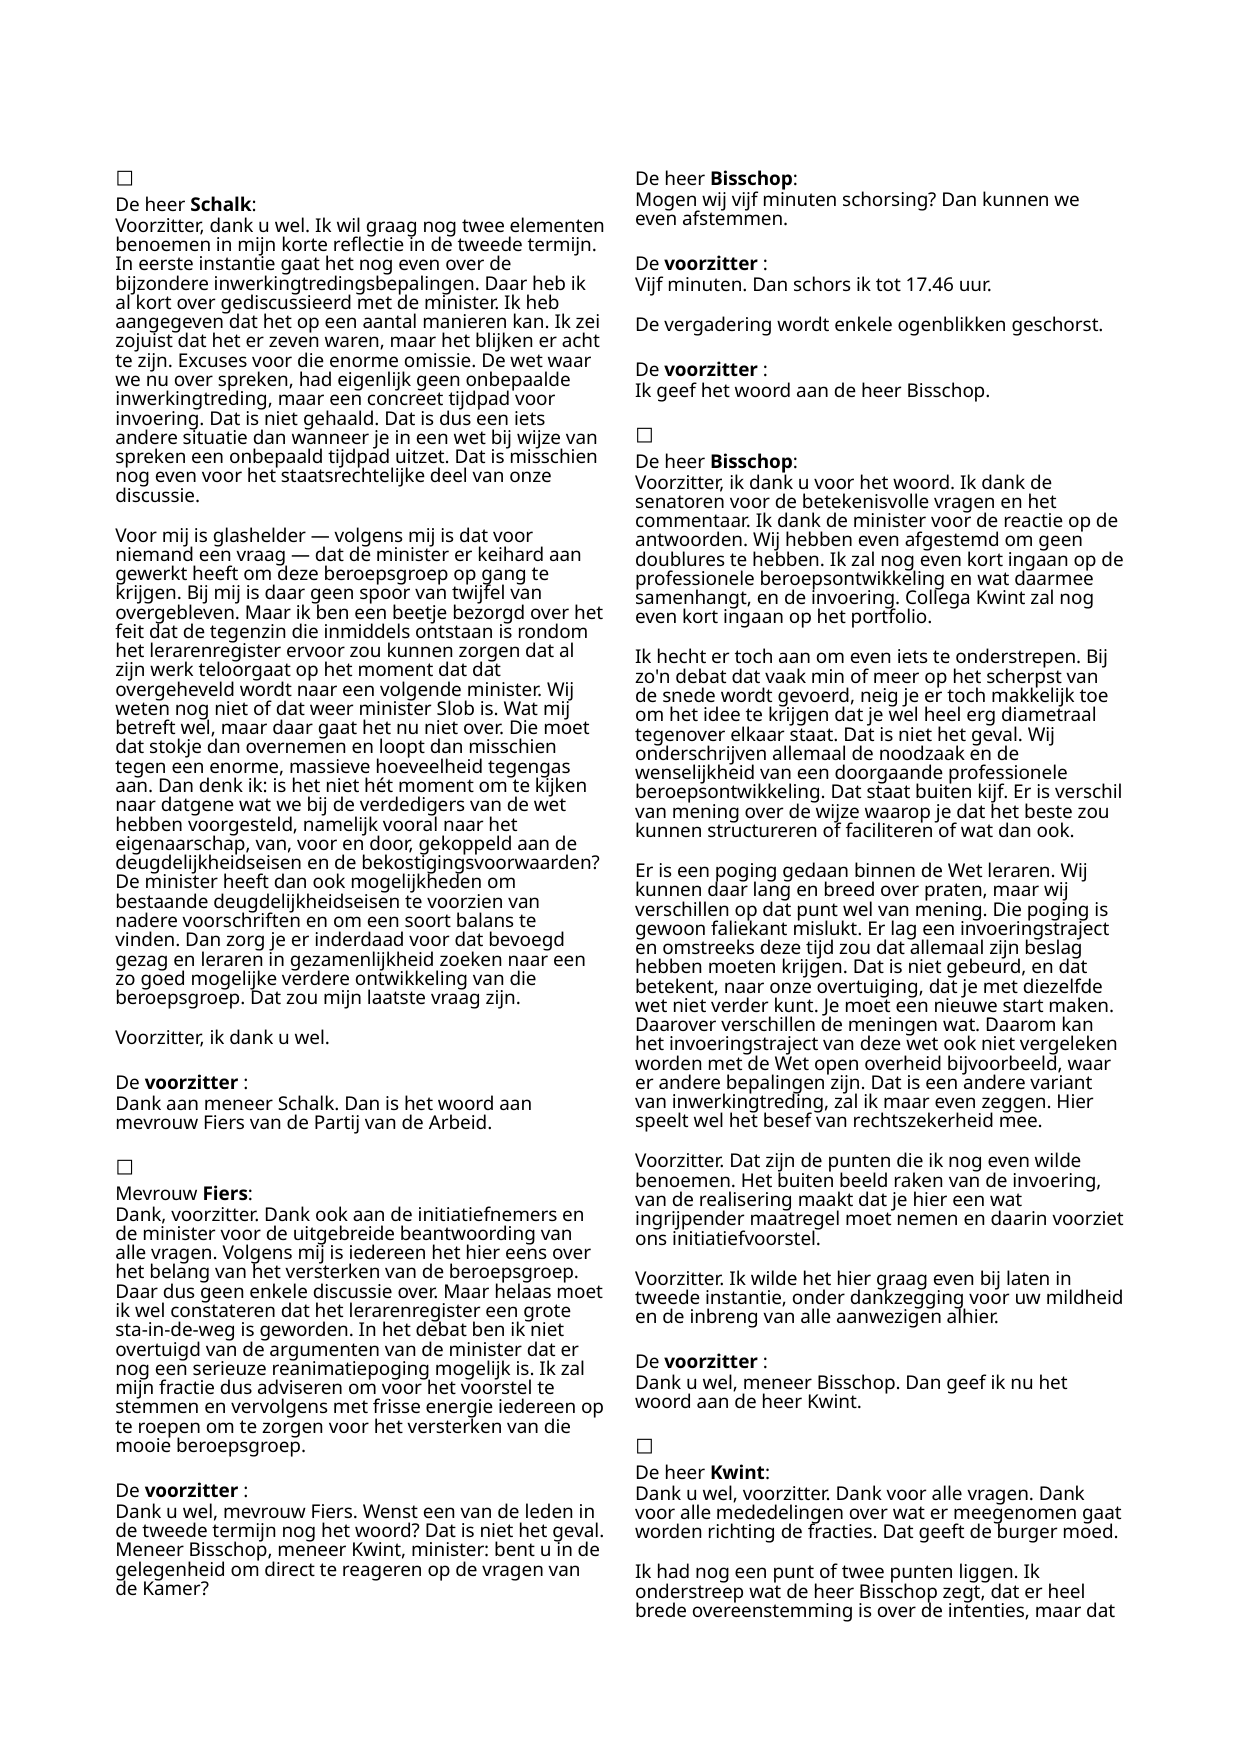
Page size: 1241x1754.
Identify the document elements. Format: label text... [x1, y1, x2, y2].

text Ik had nog een punt of twee punten liggen. Ik onderstreep wat de heer Bisschop zegt, dat er heel brede overeenstemming is over de intenties, maar dat [635, 1563, 1125, 1621]
text De voorzitter : [635, 356, 1125, 382]
text Voor mij is glashelder — volgens mij is dat voor niemand een vraag — dat de minister er keihard aan gewerkt heeft om deze beroepsgroep op gang te krijgen. Bij mij is daar geen spoor van twijfel van overgebleven. Maar ik ben een beetje bezorgd over het feit dat de tegenzin die inmiddels ontstaan is rondom het lerarenregister ervoor zou kunnen zorgen dat al zijn werk teloorgaat op het moment dat dat overgeheveld wordt naar een volgende minister. Wij weten nog niet of dat weer minister Slob is. Wat mij betreft wel, maar daar gaat het nu niet over. Die moet dat stokje dan overnemen en loopt dan misschien tegen een enorme, massieve hoeveelheid tegengas aan. Dan denk ik: is het niet hét moment om te kijken naar datgene wat we bij de verdedigers van de wet hebben voorgesteld, namelijk vooral naar het eigenaarschap, van, voor en door, gekoppeld aan de deugdelijkheidseisen en de bekostigingsvoorwaarden? De minister heeft dan ook mogelijkheden om bestaande deugdelijkheidseisen te voorzien van nadere voorschriften en om een soort balans te vinden. Dan zorg je er inderdaad voor dat bevoegd gezag en leraren in gezamenlijkheid zoeken naar een zo goed mogelijke verdere ontwikkeling van die beroepsgroep. Dat zou mijn laatste vraag zijn. [115, 527, 605, 1008]
text De voorzitter : [115, 1477, 605, 1503]
text Voorzitter, dank u wel. Ik wil graag nog twee elementen benoemen in mijn korte reflectie in de tweede termijn. In eerste instantie gaat het nog even over de bijzondere inwerkingtredingsbepalingen. Daar heb ik al kort over gediscussieerd met de minister. Ik heb aangegeven dat het op een aantal manieren kan. Ik zei zojuist dat het er zeven waren, maar het blijken er acht te zijn. Excuses voor die enorme omissie. De wet waar we nu over spreken, had eigenlijk geen onbepaalde inwerkingtreding, maar een concreet tijdpad voor invoering. Dat is niet gehaald. Dat is dus een iets andere situatie dan wanneer je in een wet bij wijze van spreken een onbepaald tijdpad uitzet. Dat is misschien nog even voor het staatsrechtelijke deel van onze discussie. [115, 217, 605, 506]
text Ik geef het woord aan de heer Bisschop. [635, 382, 1125, 401]
text De heer Kwint: [635, 1459, 1125, 1485]
text Dank u wel, mevrouw Fiers. Wenst een van de leden in de tweede termijn nog het woord? Dat is niet het geval. Meneer Bisschop, meneer Kwint, minister: bent u in de gelegenheid om direct te reageren op de vragen van de Kamer? [115, 1503, 605, 1599]
text Mevrouw Fiers: [115, 1180, 605, 1206]
text De voorzitter : [115, 1069, 605, 1095]
text De heer Bisschop: [635, 165, 1125, 191]
text Dank, voorzitter. Dank ook aan de initiatiefnemers en de minister voor de uitgebreide beantwoording van alle vragen. Volgens mij is iedereen het hier eens over het belang van het versterken van de beroepsgroep. Daar dus geen enkele discussie over. Maar helaas moet ik wel constateren dat het lerarenregister een grote sta-in-de-weg is geworden. In het debat ben ik niet overtuigd van de argumenten van de minister dat er nog een serieuze reanimatiepoging mogelijk is. Ik zal mijn fractie dus adviseren om voor het voorstel te stemmen en vervolgens met frisse energie iedereen op te roepen om te zorgen voor het versterken van die mooie beroepsgroep. [115, 1206, 605, 1456]
text Voorzitter, ik dank u wel. [115, 1029, 605, 1048]
text ⬜ [115, 1154, 605, 1180]
text Mogen wij vijf minuten schorsing? Dan kunnen we even afstemmen. [635, 191, 1125, 229]
text Dank u wel, meneer Bisschop. Dan geef ik nu het woord aan de heer Kwint. [635, 1374, 1125, 1412]
text Voorzitter. Dat zijn de punten die ik nog even wilde benoemen. Het buiten beeld raken van de invoering, van de realisering maakt dat je hier een wat ingrijpender maatregel moet nemen en daarin voorziet ons initiatiefvoorstel. [635, 1152, 1125, 1249]
text Dank u wel, voorzitter. Dank voor alle vragen. Dank voor alle mededelingen over wat er meegenomen gaat worden richting de fracties. Dat geeft de burger moed. [635, 1485, 1125, 1543]
text De vergadering wordt enkele ogenblikken geschorst. [635, 316, 1125, 336]
text ⬜ [115, 165, 605, 191]
text Vijf minuten. Dan schors ik tot 17.46 uur. [635, 276, 1125, 295]
text Voorzitter. Ik wilde het hier graag even bij laten in tweede instantie, onder dankzegging voor uw mildheid en de inbreng van alle aanwezigen alhier. [635, 1269, 1125, 1327]
text Voorzitter, ik dank u voor het woord. Ik dank de senatoren voor de betekenisvolle vragen en het commentaar. Ik dank de minister voor de reactie op de antwoorden. Wij hebben even afgestemd om geen doublures te hebben. Ik zal nog even kort ingaan op de professionele beroepsontwikkeling en wat daarmee samenhangt, en de invoering. Collega Kwint zal nog even kort ingaan op het portfolio. [635, 474, 1125, 628]
text De heer Schalk: [115, 191, 605, 217]
text Ik hecht er toch aan om even iets te onderstrepen. Bij zo'n debat dat vaak min of meer op het scherpst van de snede wordt gevoerd, neig je er toch makkelijk toe om het idee te krijgen dat je wel heel erg diametraal tegenover elkaar staat. Dat is niet het geval. Wij onderschrijven allemaal de noodzaak en de wenselijkheid van een doorgaande professionele beroepsontwikkeling. Dat staat buiten kijf. Er is verschil van mening over de wijze waarop je dat het beste zou kunnen structureren of faciliteren of wat dan ook. [635, 648, 1125, 841]
text De voorzitter : [635, 250, 1125, 276]
text ⬜ [635, 422, 1125, 448]
text Dank aan meneer Schalk. Dan is het woord aan mevrouw Fiers van de Partij van de Arbeid. [115, 1095, 605, 1133]
text De voorzitter : [635, 1348, 1125, 1374]
text De heer Bisschop: [635, 448, 1125, 474]
text Er is een poging gedaan binnen de Wet leraren. Wij kunnen daar lang en breed over praten, maar wij verschillen op dat punt wel van mening. Die poging is gewoon faliekant mislukt. Er lag een invoeringstraject en omstreeks deze tijd zou dat allemaal zijn beslag hebben moeten krijgen. Dat is niet gebeurd, en dat betekent, naar onze overtuiging, dat je met diezelfde wet niet verder kunt. Je moet een nieuwe start maken. Daarover verschillen de meningen wat. Daarom kan het invoeringstraject van deze wet ook niet vergeleken worden met de Wet open overheid bijvoorbeeld, waar er andere bepalingen zijn. Dat is een andere variant van inwerkingtreding, zal ik maar even zeggen. Hier speelt wel het besef van rechtszekerheid mee. [635, 862, 1125, 1132]
text ⬜ [635, 1433, 1125, 1459]
